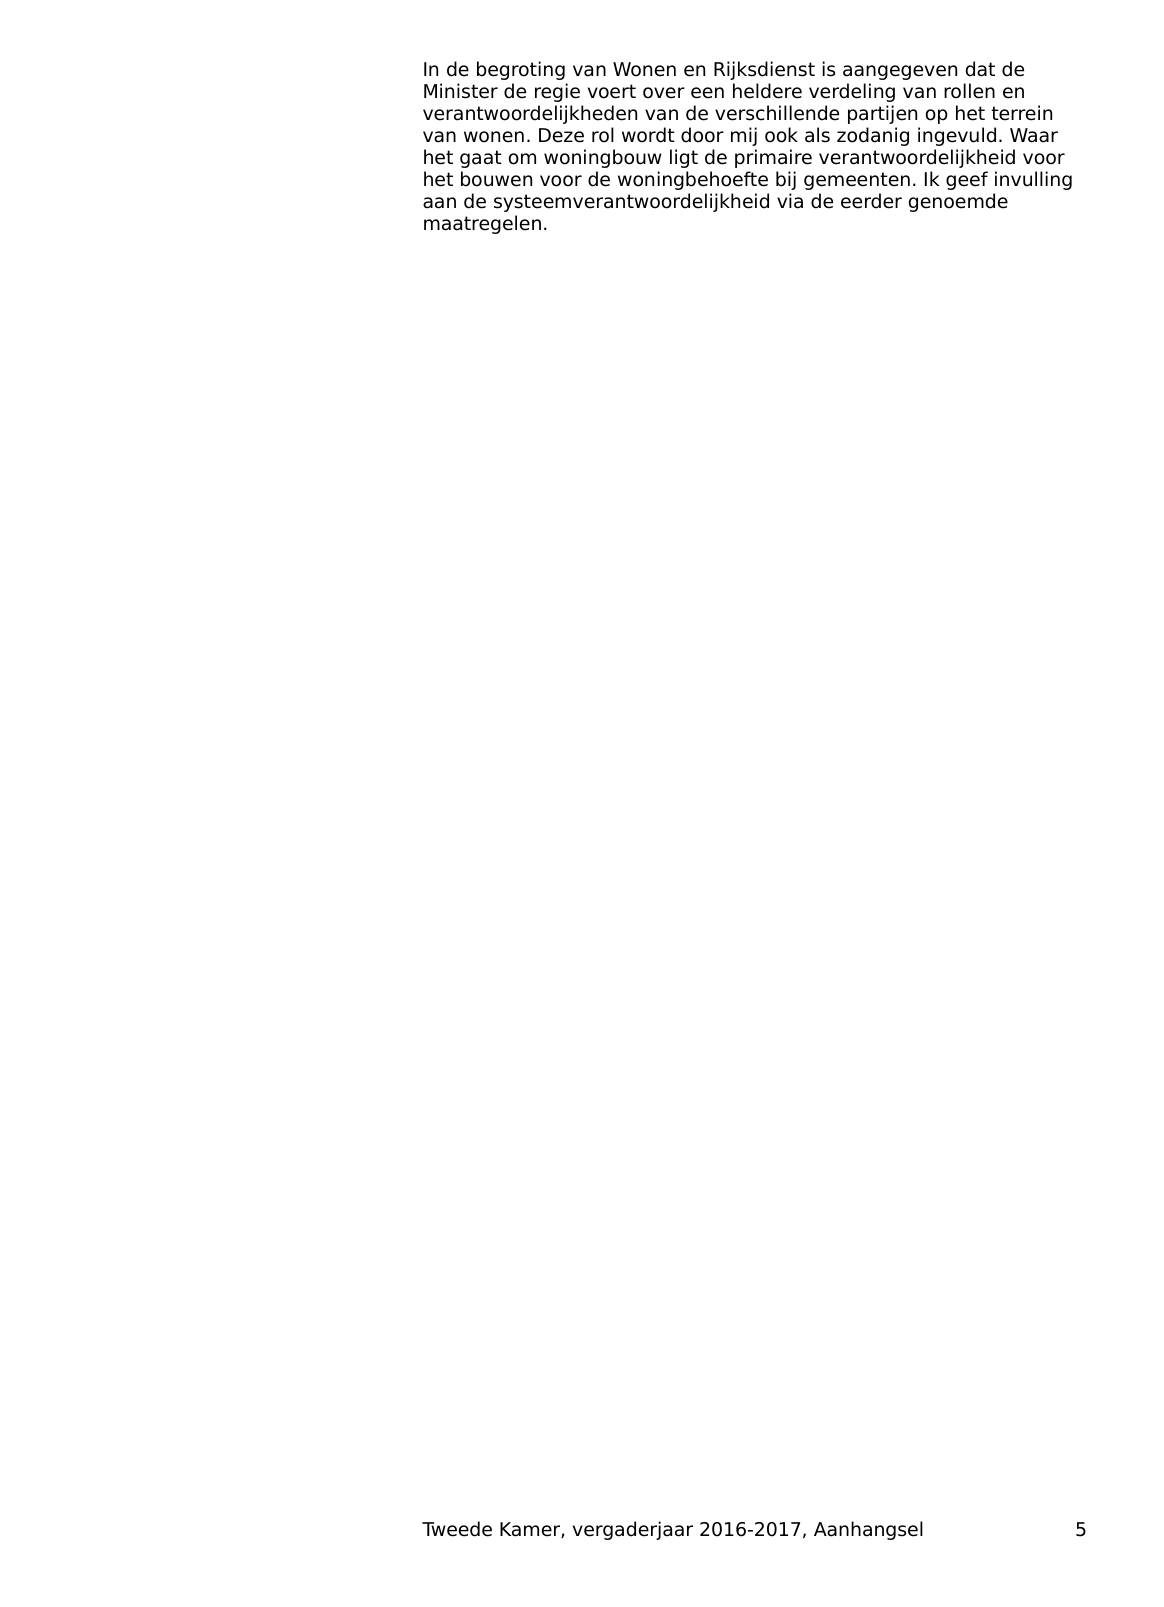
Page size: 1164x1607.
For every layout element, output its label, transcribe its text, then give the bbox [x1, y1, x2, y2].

text In de begroting van Wonen en Rijksdienst is aangegeven dat de Minister de regie voert over een heldere verdeling van rollen en verantwoordelijkheden van de verschillende partijen op het terrein van wonen. Deze rol wordt door mij ook als zodanig ingevuld. Waar het gaat om woningbouw ligt de primaire verantwoordelijkheid voor het bouwen voor de woningbehoefte bij gemeenten. Ik geef invulling aan de systeemverantwoordelijkheid via de eerder genoemde maatregelen. [422, 59, 1087, 235]
